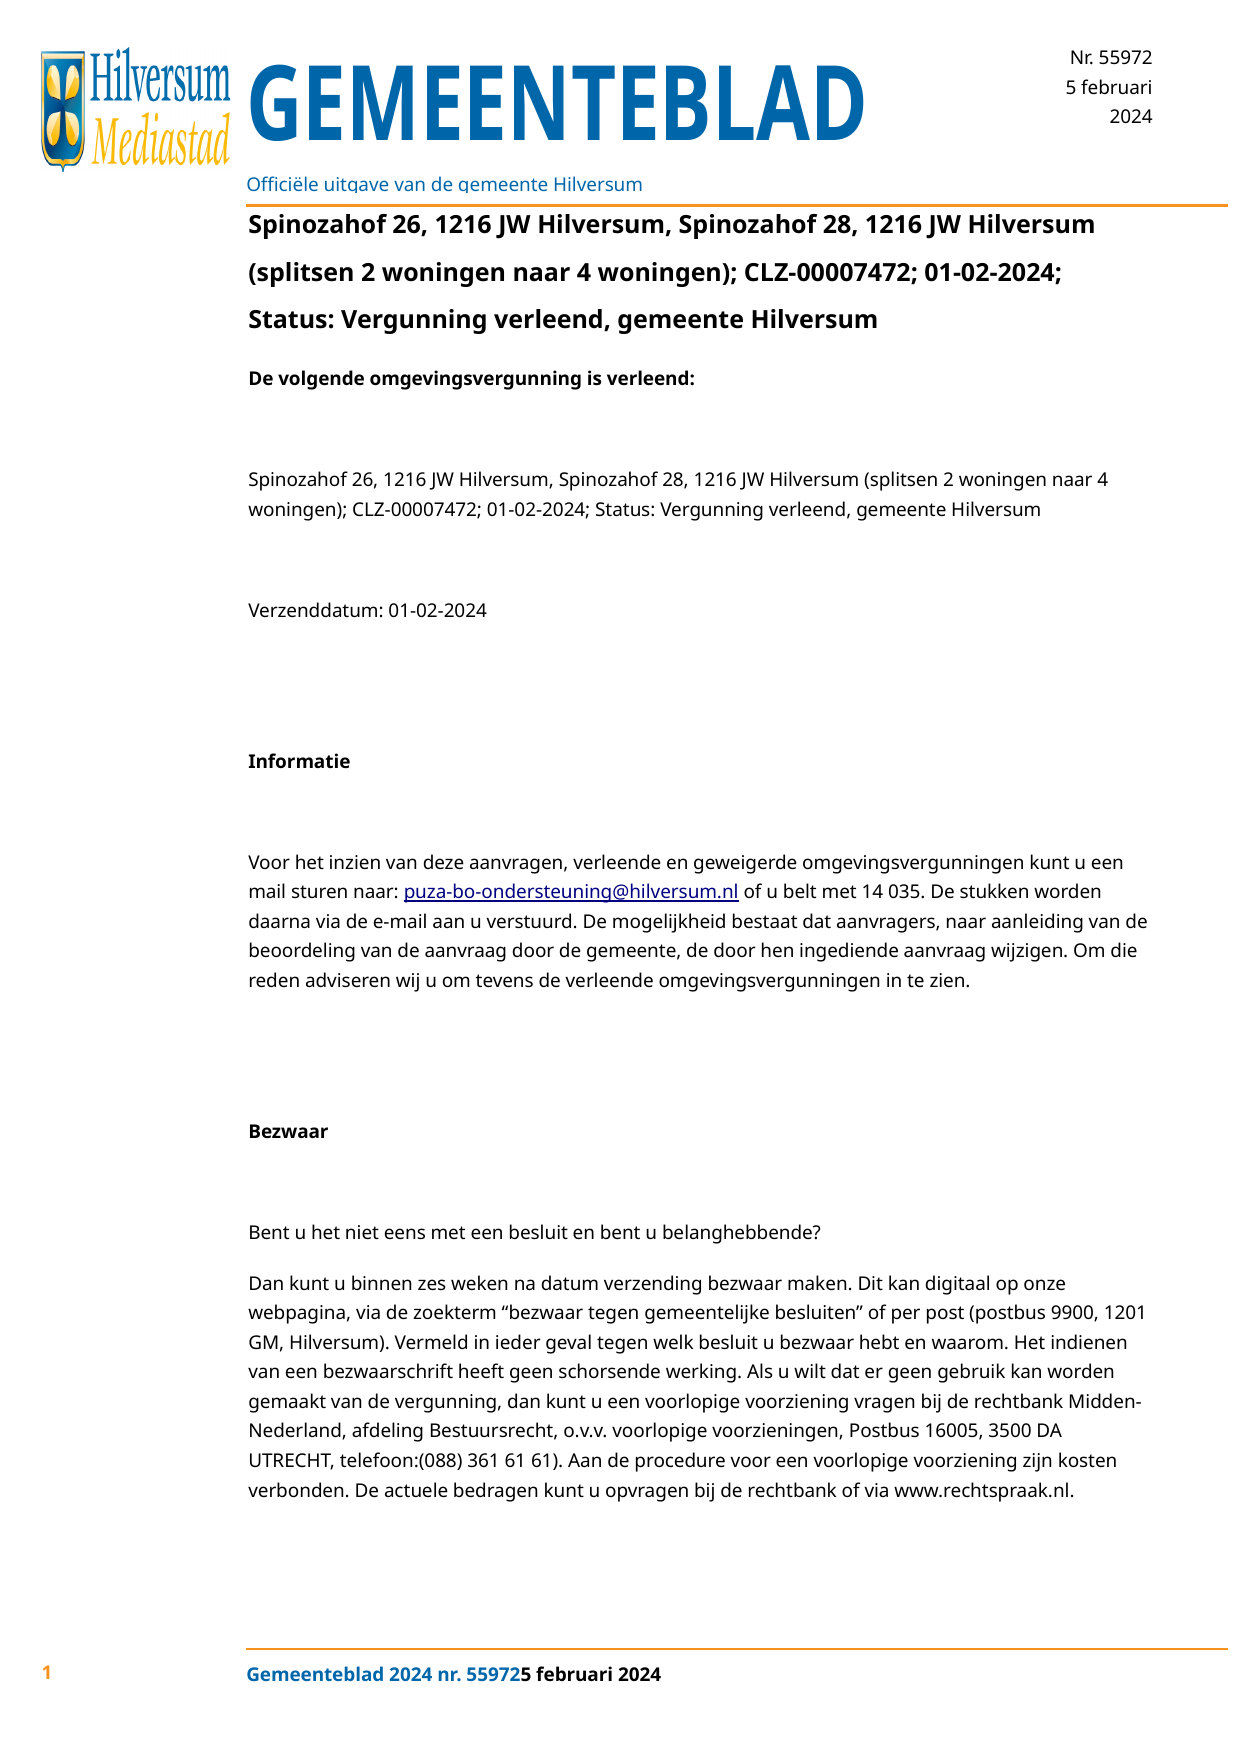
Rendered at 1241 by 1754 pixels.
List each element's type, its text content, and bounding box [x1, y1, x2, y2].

text Voor het inzien van deze aanvragen, verleende en geweigerde omgevingsvergunningen kunt u een mail sturen naar: puza-bo-ondersteuning@hilversum.nl of u belt met 14 035. De stukken worden daarna via de e-mail aan u verstuurd. De mogelijkheid bestaat dat aanvragers, naar aanleiding van de beoordeling van de aanvraag door de gemeente, de door hen ingediende aanvraag wijzigen. Om die reden adviseren wij u om tevens de verleende omgevingsvergunningen in te zien. [248, 849, 1152, 993]
text Dan kunt u binnen zes weken na datum verzending bezwaar maken. Dit kan digitaal op onze webpagina, via de zoekterm “bezwaar tegen gemeentelijke besluiten” of per post (postbus 9900, 1201 GM, Hilversum). Vermeld in ieder geval tegen welk besluit u bezwaar hebt en waarom. Het indienen van een bezwaarschrift heeft geen schorsende werking. Als u wilt dat er geen gebruik kan worden gemaakt van de vergunning, dan kunt u een voorlopige voorziening vragen bij de rechtbank Midden-Nederland, afdeling Bestuursrecht, o.v.v. voorlopige voorzieningen, Postbus 16005, 3500 DA UTRECHT, telefoon:(088) 361 61 61). Aan de procedure voor een voorlopige voorziening zijn kosten verbonden. De actuele bedragen kunt u opvragen bij de rechtbank of via www.rechtspraak.nl. [248, 1270, 1152, 1502]
text De volgende omgevingsvergunning is verleend: [248, 366, 1152, 391]
text Spinozahof 26, 1216 JW Hilversum, Spinozahof 28, 1216 JW Hilversum (splitsen 2 woningen naar 4 woningen); CLZ-00007472; 01-02-2024; Status: Vergunning verleend, gemeente Hilversum [248, 466, 1152, 522]
text Bent u het niet eens met een besluit en bent u belanghebbende? [248, 1219, 1152, 1245]
text Informatie [248, 748, 1152, 774]
picture [41, 47, 231, 172]
text Bezwaar [248, 1118, 1152, 1144]
text Verzenddatum: 01-02-2024 [248, 597, 1152, 622]
text Spinozahof 26, 1216 JW Hilversum, Spinozahof 28, 1216 JW Hilversum (splitsen 2 woningen naar 4 woningen); CLZ-00007472; 01-02-2024; Status: Vergunning verleend, gemeente Hilversum [248, 207, 1152, 336]
